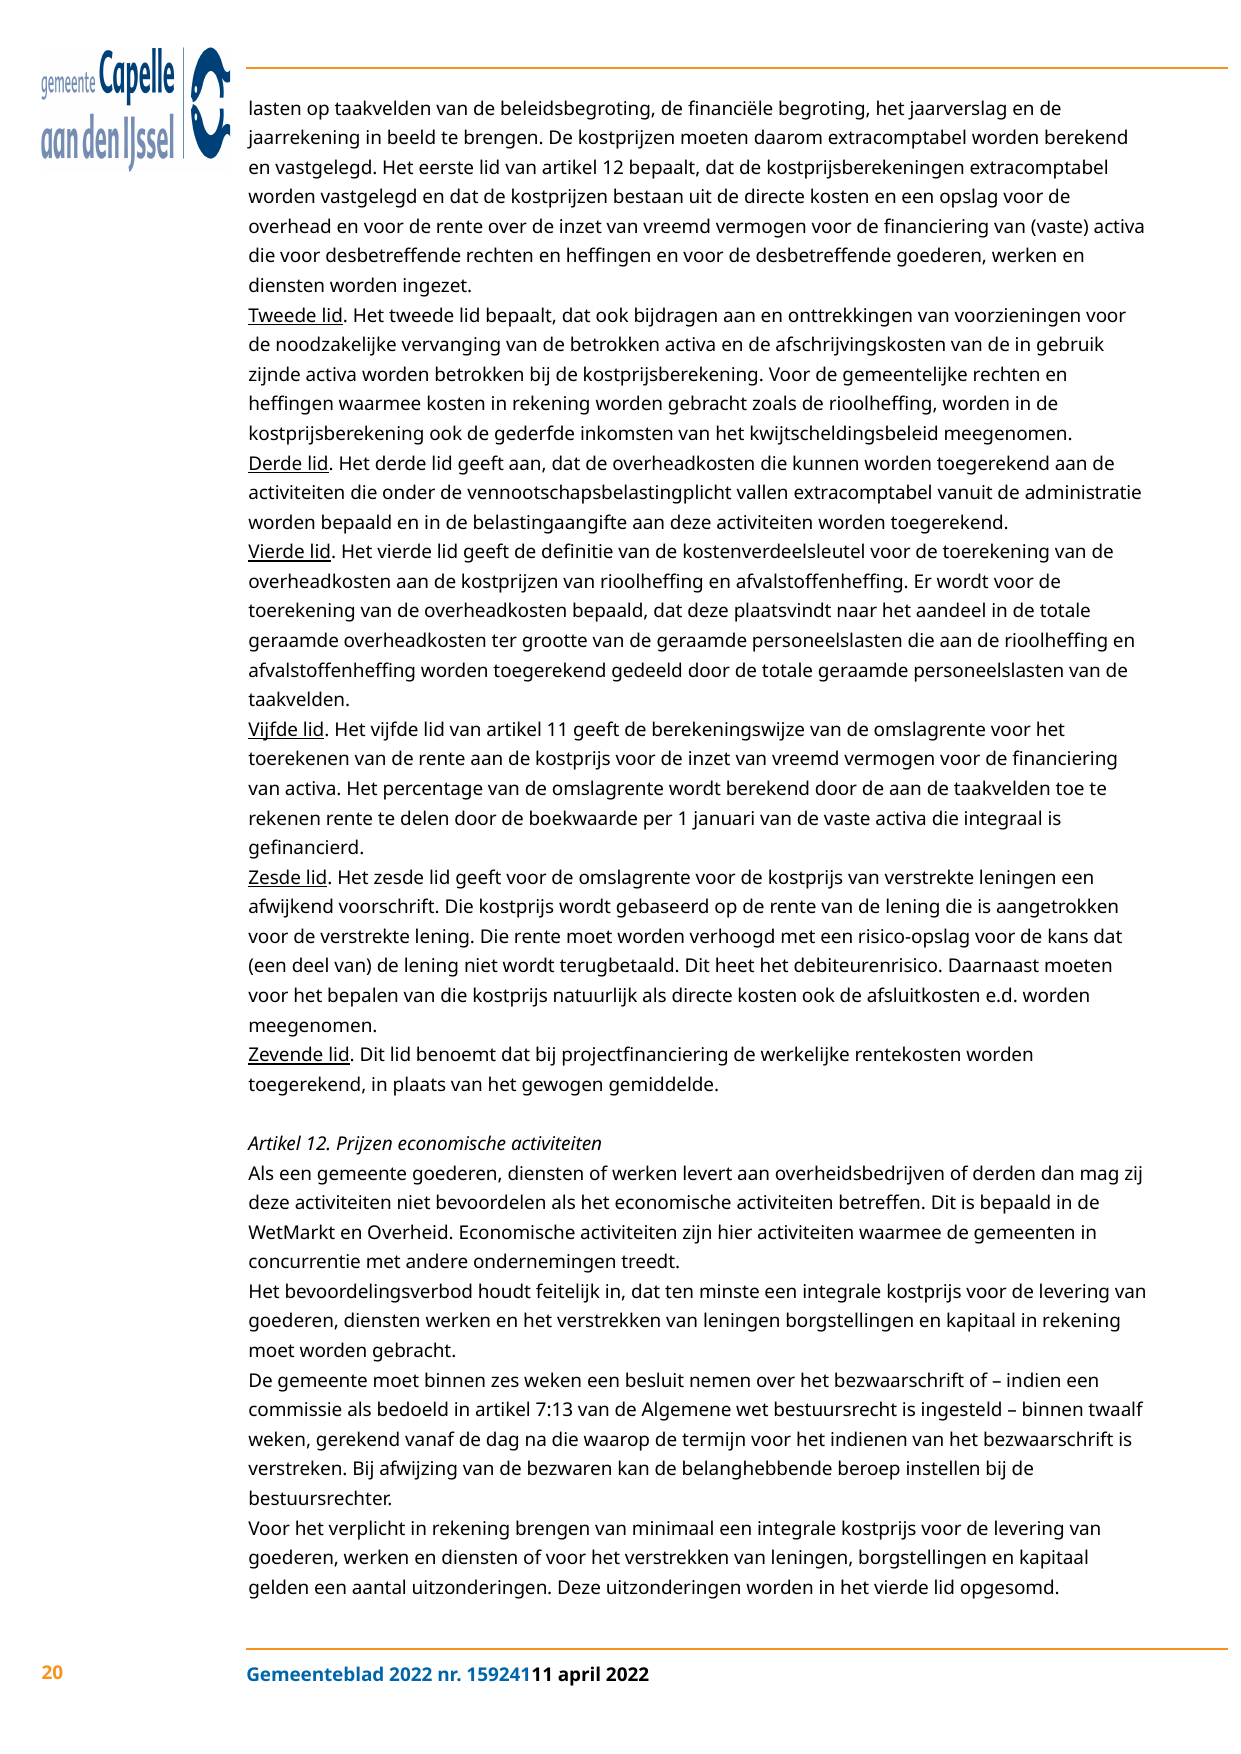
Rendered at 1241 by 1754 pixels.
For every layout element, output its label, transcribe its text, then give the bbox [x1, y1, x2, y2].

text De gemeente moet binnen zes weken een besluit nemen over het bezwaarschrift of – indien een commissie als bedoeld in artikel 7:13 van de Algemene wet bestuursrecht is ingesteld – binnen twaalf weken, gerekend vanaf de dag na die waarop de termijn voor het indienen van het bezwaarschrift is verstreken. Bij afwijzing van de bezwaren kan de belanghebbende beroep instellen bij de bestuursrechter. [248, 1367, 1152, 1511]
text Artikel 12. Prijzen economische activiteiten [248, 1130, 1152, 1156]
text Tweede lid. Het tweede lid bepaalt, dat ook bijdragen aan en onttrekkingen van voorzieningen voor de noodzakelijke vervanging van de betrokken activa en de afschrijvingskosten van de in gebruik zijnde activa worden betrokken bij de kostprijsberekening. Voor de gemeentelijke rechten en heffingen waarmee kosten in rekening worden gebracht zoals de rioolheffing, worden in de kostprijsberekening ook de gederfde inkomsten van het kwijtscheldingsbeleid meegenomen. [248, 302, 1152, 446]
picture [41, 47, 231, 172]
text Vijfde lid. Het vijfde lid van artikel 11 geeft de berekeningswijze van de omslagrente voor het toerekenen van de rente aan de kostprijs voor de inzet van vreemd vermogen voor de financiering van activa. Het percentage van de omslagrente wordt berekend door de aan de taakvelden toe te rekenen rente te delen door de boekwaarde per 1 januari van de vaste activa die integraal is gefinancierd. [248, 716, 1152, 860]
text lasten op taakvelden van de beleidsbegroting, de financiële begroting, het jaarverslag en de jaarrekening in beeld te brengen. De kostprijzen moeten daarom extracomptabel worden berekend en vastgelegd. Het eerste lid van artikel 12 bepaalt, dat de kostprijsberekeningen extracomptabel worden vastgelegd en dat de kostprijzen bestaan uit de directe kosten en een opslag voor de overhead en voor de rente over de inzet van vreemd vermogen voor de financiering van (vaste) activa die voor desbetreffende rechten en heffingen en voor de desbetreffende goederen, werken en diensten worden ingezet. [248, 95, 1152, 298]
text Vierde lid. Het vierde lid geeft de definitie van de kostenverdeelsleutel voor de toerekening van de overheadkosten aan de kostprijzen van rioolheffing en afvalstoffenheffing. Er wordt voor de toerekening van de overheadkosten bepaald, dat deze plaatsvindt naar het aandeel in de totale geraamde overheadkosten ter grootte van de geraamde personeelslasten die aan de rioolheffing en afvalstoffenheffing worden toegerekend gedeeld door de totale geraamde personeelslasten van de taakvelden. [248, 538, 1152, 712]
text Zesde lid. Het zesde lid geeft voor de omslagrente voor de kostprijs van verstrekte leningen een afwijkend voorschrift. Die kostprijs wordt gebaseerd op de rente van de lening die is aangetrokken voor de verstrekte lening. Die rente moet worden verhoogd met een risico-opslag voor de kans dat (een deel van) de lening niet wordt terugbetaald. Dit heet het debiteurenrisico. Daarnaast moeten voor het bepalen van die kostprijs natuurlijk als directe kosten ook de afsluitkosten e.d. worden meegenomen. [248, 864, 1152, 1038]
text Zevende lid. Dit lid benoemt dat bij projectfinanciering de werkelijke rentekosten worden toegerekend, in plaats van het gewogen gemiddelde. [248, 1041, 1152, 1097]
text Voor het verplicht in rekening brengen van minimaal een integrale kostprijs voor de levering van goederen, werken en diensten of voor het verstrekken van leningen, borgstellingen en kapitaal gelden een aantal uitzonderingen. Deze uitzonderingen worden in het vierde lid opgesomd. [248, 1515, 1152, 1600]
text Als een gemeente goederen, diensten of werken levert aan overheidsbedrijven of derden dan mag zij deze activiteiten niet bevoordelen als het economische activiteiten betreffen. Dit is bepaald in de WetMarkt en Overheid. Economische activiteiten zijn hier activiteiten waarmee de gemeenten in concurrentie met andere ondernemingen treedt. [248, 1160, 1152, 1274]
text Het bevoordelingsverbod houdt feitelijk in, dat ten minste een integrale kostprijs voor de levering van goederen, diensten werken en het verstrekken van leningen borgstellingen en kapitaal in rekening moet worden gebracht. [248, 1278, 1152, 1363]
text Derde lid. Het derde lid geeft aan, dat de overheadkosten die kunnen worden toegerekend aan de activiteiten die onder de vennootschapsbelastingplicht vallen extracomptabel vanuit de administratie worden bepaald en in de belastingaangifte aan deze activiteiten worden toegerekend. [248, 450, 1152, 535]
